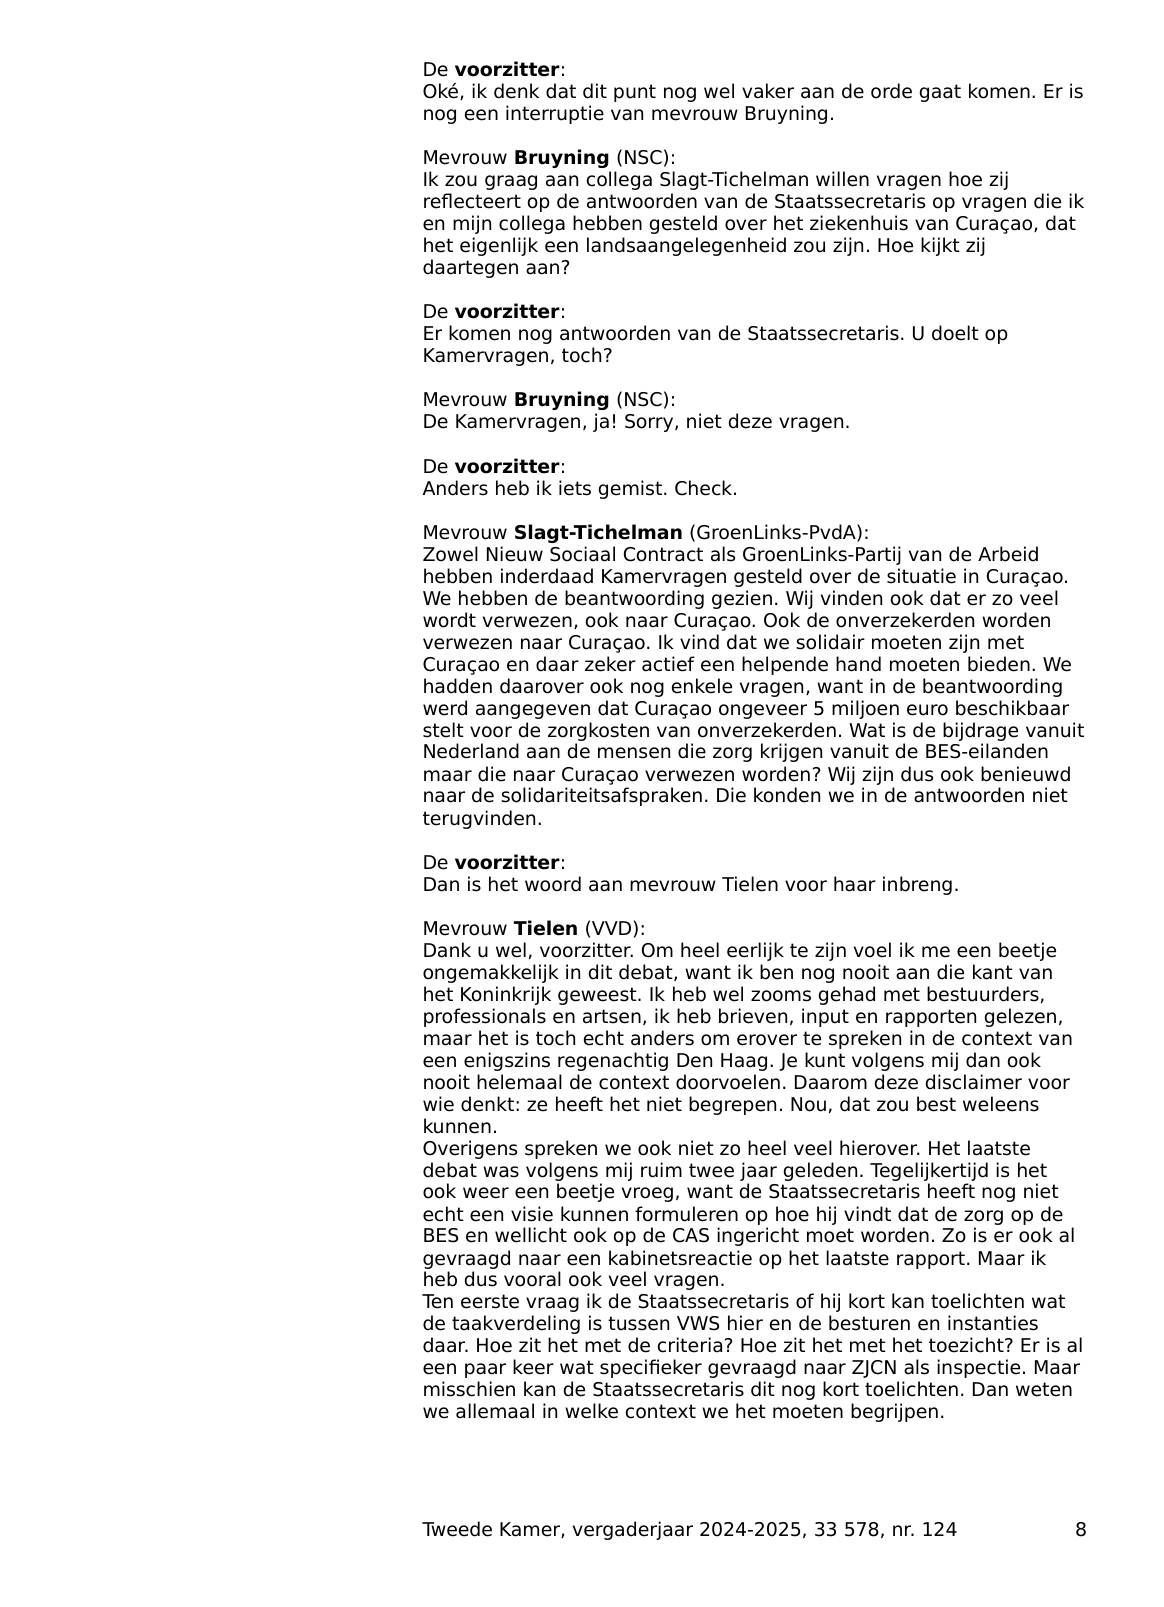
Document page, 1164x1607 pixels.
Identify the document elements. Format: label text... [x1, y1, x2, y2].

text De voorzitter: [422, 456, 1087, 477]
text Ik zou graag aan collega Slagt-Tichelman willen vragen hoe zij reflecteert op de antwoorden van de Staatssecretaris op vragen die ik en mijn collega hebben gesteld over het ziekenhuis van Curaçao, dat het eigenlijk een landsaangelegenheid zou zijn. Hoe kijkt zij daartegen aan? [422, 169, 1087, 279]
text Mevrouw Slagt-Tichelman (GroenLinks-PvdA): [422, 522, 1087, 544]
text Mevrouw Bruyning (NSC): [422, 147, 1087, 169]
text Dank u wel, voorzitter. Om heel eerlijk te zijn voel ik me een beetje ongemakkelijk in dit debat, want ik ben nog nooit aan die kant van het Koninkrijk geweest. Ik heb wel zooms gehad met bestuurders, professionals en artsen, ik heb brieven, input en rapporten gelezen, maar het is toch echt anders om erover te spreken in de context van een enigszins regenachtig Den Haag. Je kunt volgens mij dan ook nooit helemaal de context doorvoelen. Daarom deze disclaimer voor wie denkt: ze heeft het niet begrepen. Nou, dat zou best weleens kunnen. [422, 940, 1087, 1137]
text Mevrouw Bruyning (NSC): [422, 389, 1087, 411]
text Er komen nog antwoorden van de Staatssecretaris. U doelt op Kamervragen, toch? [422, 323, 1087, 367]
text Oké, ik denk dat dit punt nog wel vaker aan de orde gaat komen. Er is nog een interruptie van mevrouw Bruyning. [422, 81, 1087, 125]
text Overigens spreken we ook niet zo heel veel hierover. Het laatste debat was volgens mij ruim twee jaar geleden. Tegelijkertijd is het ook weer een beetje vroeg, want de Staatssecretaris heeft nog niet echt een visie kunnen formuleren op hoe hij vindt dat de zorg op de BES en wellicht ook op de CAS ingericht moet worden. Zo is er ook al gevraagd naar een kabinetsreactie op het laatste rapport. Maar ik heb dus vooral ook veel vragen. [422, 1137, 1087, 1291]
text De voorzitter: [422, 852, 1087, 873]
text Ten eerste vraag ik de Staatssecretaris of hij kort kan toelichten wat de taakverdeling is tussen VWS hier en de besturen en instanties daar. Hoe zit het met de criteria? Hoe zit het met het toezicht? Er is al een paar keer wat specifieker gevraagd naar ZJCN als inspectie. Maar misschien kan de Staatssecretaris dit nog kort toelichten. Dan weten we allemaal in welke context we het moeten begrijpen. [422, 1291, 1087, 1423]
text Dan is het woord aan mevrouw Tielen voor haar inbreng. [422, 873, 1087, 896]
text De voorzitter: [422, 301, 1087, 323]
text De voorzitter: [422, 59, 1087, 81]
text Mevrouw Tielen (VVD): [422, 918, 1087, 940]
text De Kamervragen, ja! Sorry, niet deze vragen. [422, 411, 1087, 433]
text Anders heb ik iets gemist. Check. [422, 477, 1087, 499]
text Zowel Nieuw Sociaal Contract als GroenLinks-Partij van de Arbeid hebben inderdaad Kamervragen gesteld over de situatie in Curaçao. We hebben de beantwoording gezien. Wij vinden ook dat er zo veel wordt verwezen, ook naar Curaçao. Ook de onverzekerden worden verwezen naar Curaçao. Ik vind dat we solidair moeten zijn met Curaçao en daar zeker actief een helpende hand moeten bieden. We hadden daarover ook nog enkele vragen, want in de beantwoording werd aangegeven dat Curaçao ongeveer 5 miljoen euro beschikbaar stelt voor de zorgkosten van onverzekerden. Wat is de bijdrage vanuit Nederland aan de mensen die zorg krijgen vanuit de BES-eilanden maar die naar Curaçao verwezen worden? Wij zijn dus ook benieuwd naar de solidariteitsafspraken. Die konden we in de antwoorden niet terugvinden. [422, 544, 1087, 829]
